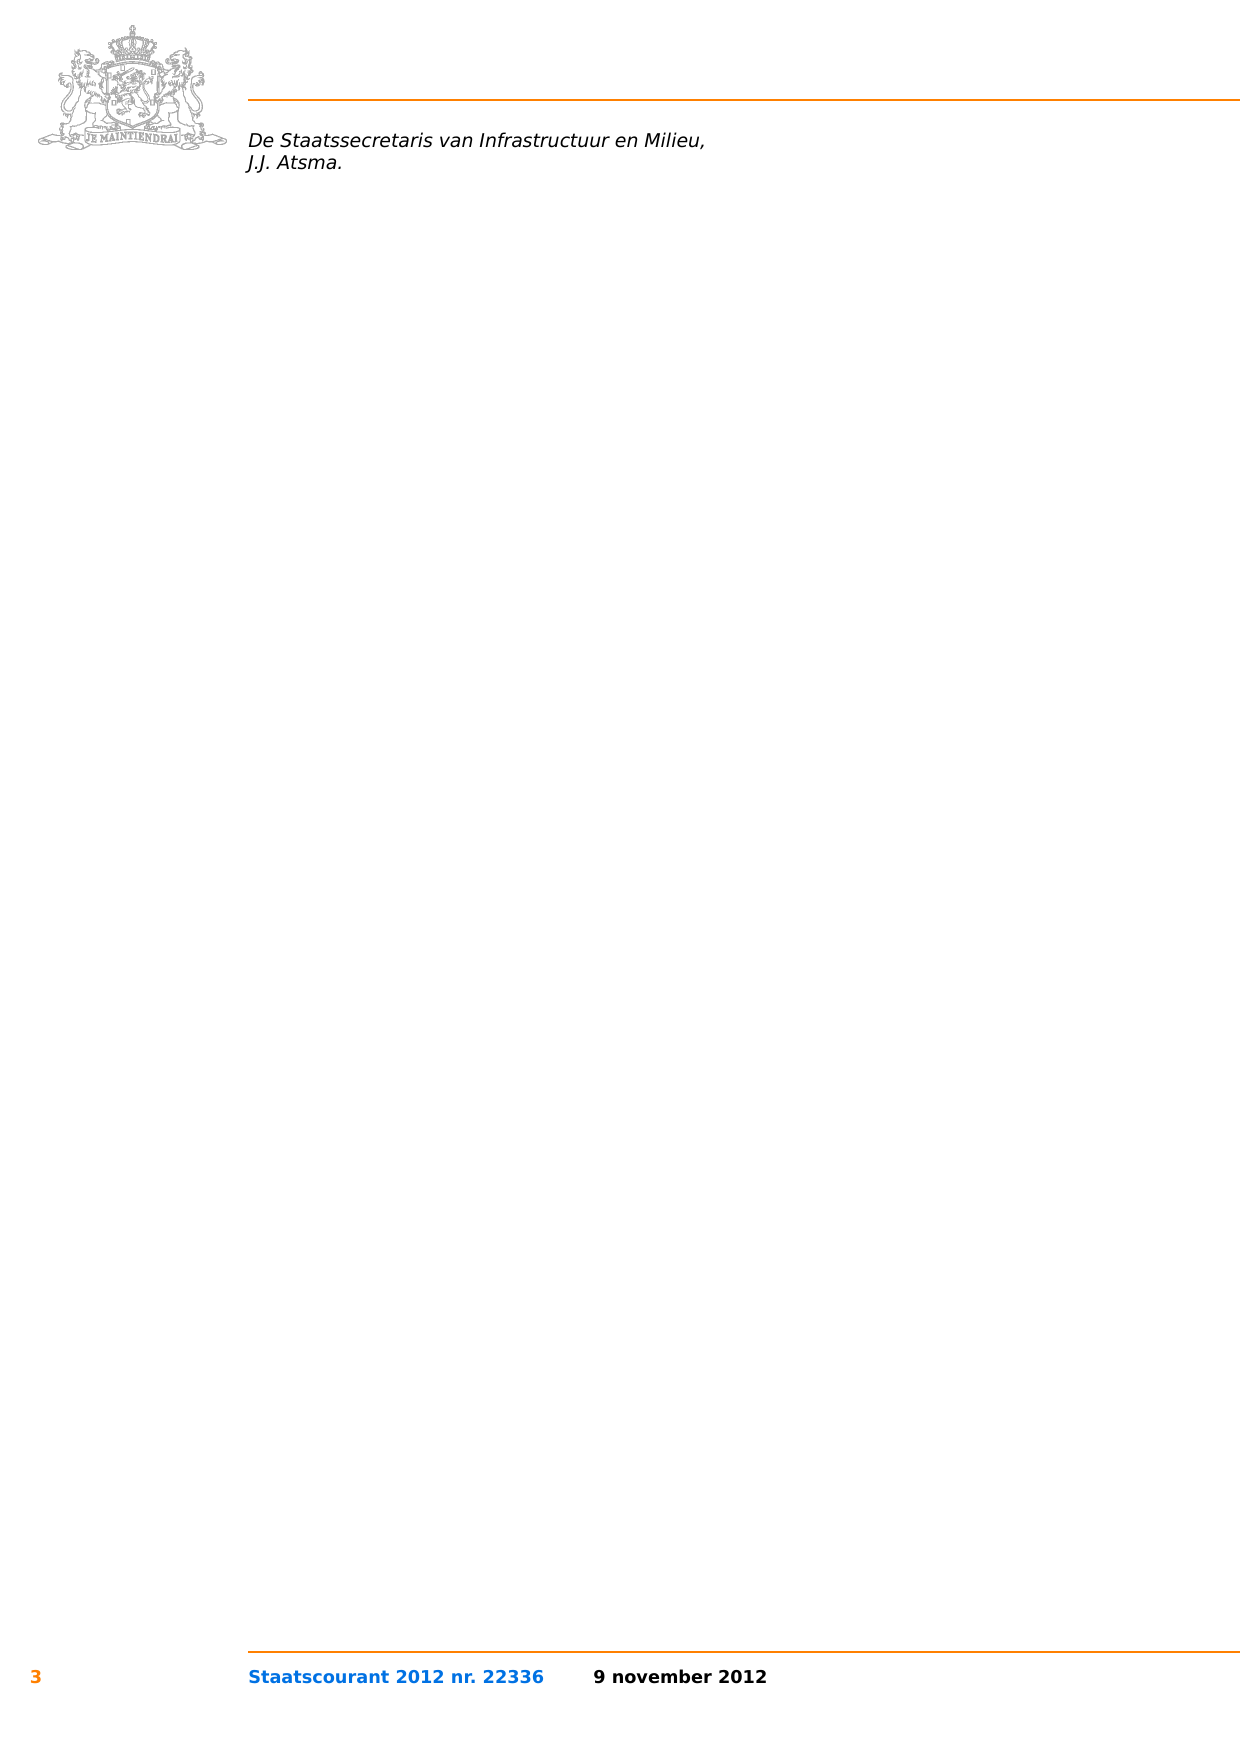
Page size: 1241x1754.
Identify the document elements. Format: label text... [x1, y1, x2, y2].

picture [38, 25, 227, 150]
text De Staatssecretaris van Infrastructuur en Milieu, J.J. Atsma. [248, 130, 1163, 174]
